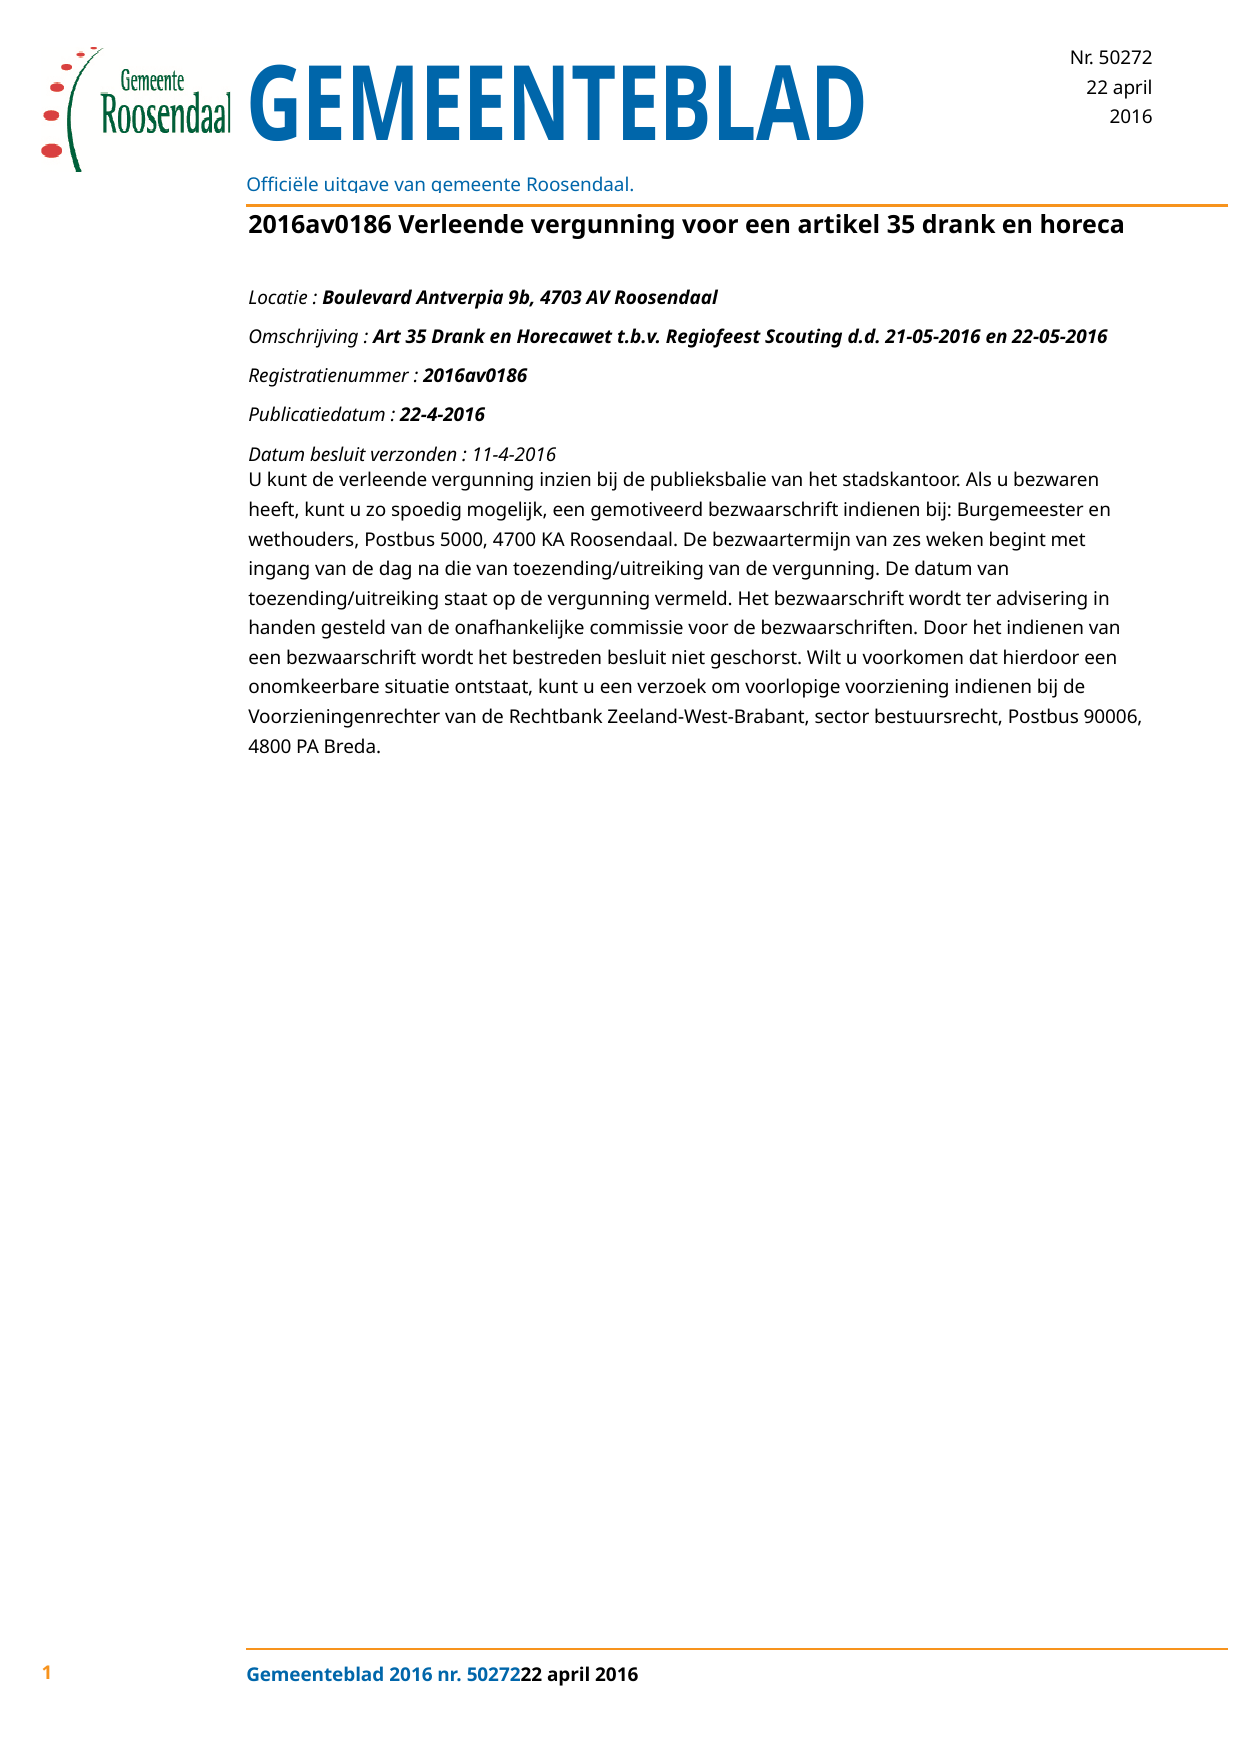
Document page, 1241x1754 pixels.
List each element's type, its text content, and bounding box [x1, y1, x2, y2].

text 2016av0186 Verleende vergunning voor een artikel 35 drank en horeca [248, 207, 1152, 241]
picture [41, 47, 231, 172]
text Registratienummer : 2016av0186 [248, 362, 1152, 388]
text Locatie : Boulevard Antverpia 9b, 4703 AV Roosendaal [248, 284, 1152, 309]
text Publicatiedatum : 22-4-2016 [248, 402, 1152, 427]
text Datum besluit verzonden : 11-4-2016 [248, 441, 1152, 467]
text U kunt de verleende vergunning inzien bij de publieksbalie van het stadskantoor. Als u bezwaren heeft, kunt u zo spoedig mogelijk, een gemotiveerd bezwaarschrift indienen bij: Burgemeester en wethouders, Postbus 5000, 4700 KA Roosendaal. De bezwaartermijn van zes weken begint met ingang van de dag na die van toezending/uitreiking van de vergunning. De datum van toezending/uitreiking staat op de vergunning vermeld. Het bezwaarschrift wordt ter advisering in handen gesteld van de onafhankelijke commissie voor de bezwaarschriften. Door het indienen van een bezwaarschrift wordt het bestreden besluit niet geschorst. Wilt u voorkomen dat hierdoor een onomkeerbare situatie ontstaat, kunt u een verzoek om voorlopige voorziening indienen bij de Voorzieningenrechter van de Rechtbank Zeeland-West-Brabant, sector bestuursrecht, Postbus 90006, 4800 PA Breda. [248, 467, 1152, 759]
text Omschrijving : Art 35 Drank en Horecawet t.b.v. Regiofeest Scouting d.d. 21-05-2016 en 22-05-2016 [248, 323, 1152, 349]
